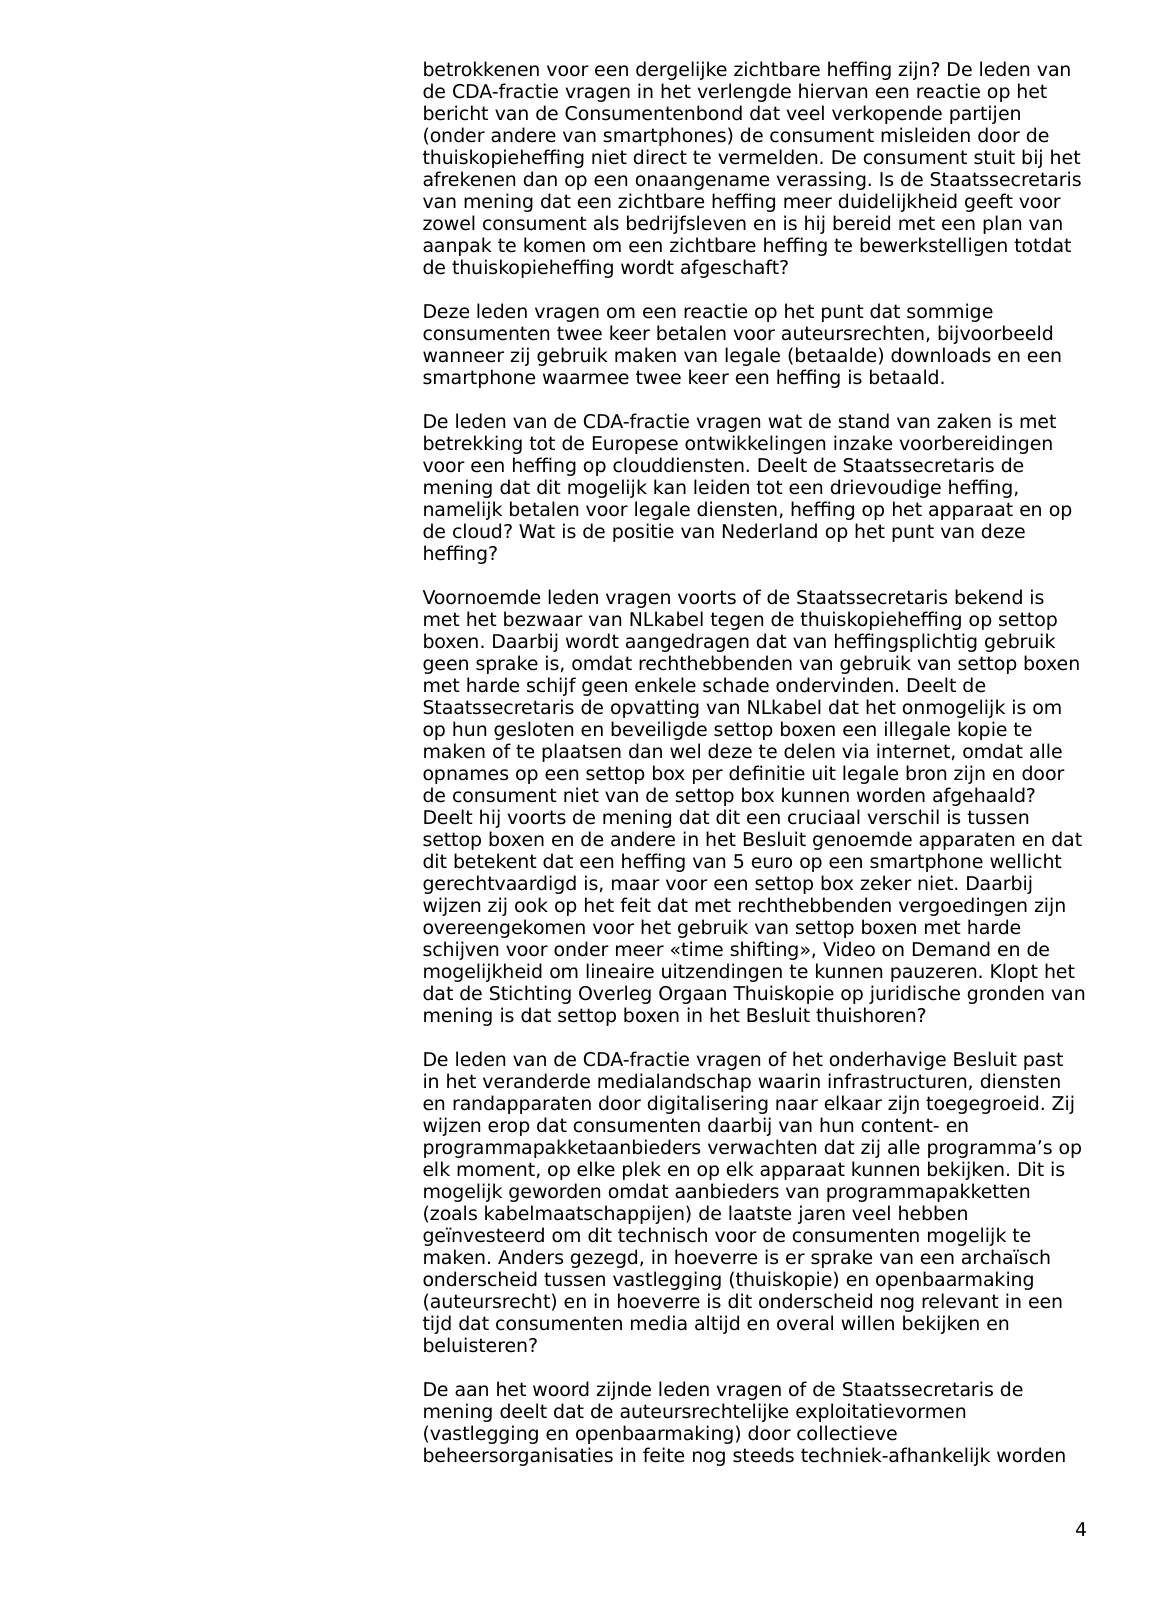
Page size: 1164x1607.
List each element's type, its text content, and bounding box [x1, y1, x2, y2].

text De leden van de CDA-fractie vragen of het onderhavige Besluit past in het veranderde medialandschap waarin infrastructuren, diensten en randapparaten door digitalisering naar elkaar zijn toegegroeid. Zij wijzen erop dat consumenten daarbij van hun content- en programmapakketaanbieders verwachten dat zij alle programma’s op elk moment, op elke plek en op elk apparaat kunnen bekijken. Dit is mogelijk geworden omdat aanbieders van programmapakketten (zoals kabelmaatschappijen) de laatste jaren veel hebben geïnvesteerd om dit technisch voor de consumenten mogelijk te maken. Anders gezegd, in hoeverre is er sprake van een archaïsch onderscheid tussen vastlegging (thuiskopie) en openbaarmaking (auteursrecht) en in hoeverre is dit onderscheid nog relevant in een tijd dat consumenten media altijd en overal willen bekijken en beluisteren? [422, 1049, 1087, 1357]
text betrokkenen voor een dergelijke zichtbare heffing zijn? De leden van de CDA-fractie vragen in het verlengde hiervan een reactie op het bericht van de Consumentenbond dat veel verkopende partijen (onder andere van smartphones) de consument misleiden door de thuiskopieheffing niet direct te vermelden. De consument stuit bij het afrekenen dan op een onaangename verassing. Is de Staatssecretaris van mening dat een zichtbare heffing meer duidelijkheid geeft voor zowel consument als bedrijfsleven en is hij bereid met een plan van aanpak te komen om een zichtbare heffing te bewerkstelligen totdat de thuiskopieheffing wordt afgeschaft? [422, 59, 1087, 279]
text De aan het woord zijnde leden vragen of de Staatssecretaris de mening deelt dat de auteursrechtelijke exploitatievormen (vastlegging en openbaarmaking) door collectieve beheersorganisaties in feite nog steeds techniek-afhankelijk worden [422, 1379, 1087, 1467]
text Deze leden vragen om een reactie op het punt dat sommige consumenten twee keer betalen voor auteursrechten, bijvoorbeeld wanneer zij gebruik maken van legale (betaalde) downloads en een smartphone waarmee twee keer een heffing is betaald. [422, 301, 1087, 389]
text De leden van de CDA-fractie vragen wat de stand van zaken is met betrekking tot de Europese ontwikkelingen inzake voorbereidingen voor een heffing op clouddiensten. Deelt de Staatssecretaris de mening dat dit mogelijk kan leiden tot een drievoudige heffing, namelijk betalen voor legale diensten, heffing op het apparaat en op de cloud? Wat is de positie van Nederland op het punt van deze heffing? [422, 411, 1087, 565]
text Voornoemde leden vragen voorts of de Staatssecretaris bekend is met het bezwaar van NLkabel tegen de thuiskopieheffing op settop boxen. Daarbij wordt aangedragen dat van heffingsplichtig gebruik geen sprake is, omdat rechthebbenden van gebruik van settop boxen met harde schijf geen enkele schade ondervinden. Deelt de Staatssecretaris de opvatting van NLkabel dat het onmogelijk is om op hun gesloten en beveiligde settop boxen een illegale kopie te maken of te plaatsen dan wel deze te delen via internet, omdat alle opnames op een settop box per definitie uit legale bron zijn en door de consument niet van de settop box kunnen worden afgehaald? Deelt hij voorts de mening dat dit een cruciaal verschil is tussen settop boxen en de andere in het Besluit genoemde apparaten en dat dit betekent dat een heffing van 5 euro op een smartphone wellicht gerechtvaardigd is, maar voor een settop box zeker niet. Daarbij wijzen zij ook op het feit dat met rechthebbenden vergoedingen zijn overeengekomen voor het gebruik van settop boxen met harde schijven voor onder meer «time shifting», Video on Demand en de mogelijkheid om lineaire uitzendingen te kunnen pauzeren. Klopt het dat de Stichting Overleg Orgaan Thuiskopie op juridische gronden van mening is dat settop boxen in het Besluit thuishoren? [422, 587, 1087, 1027]
